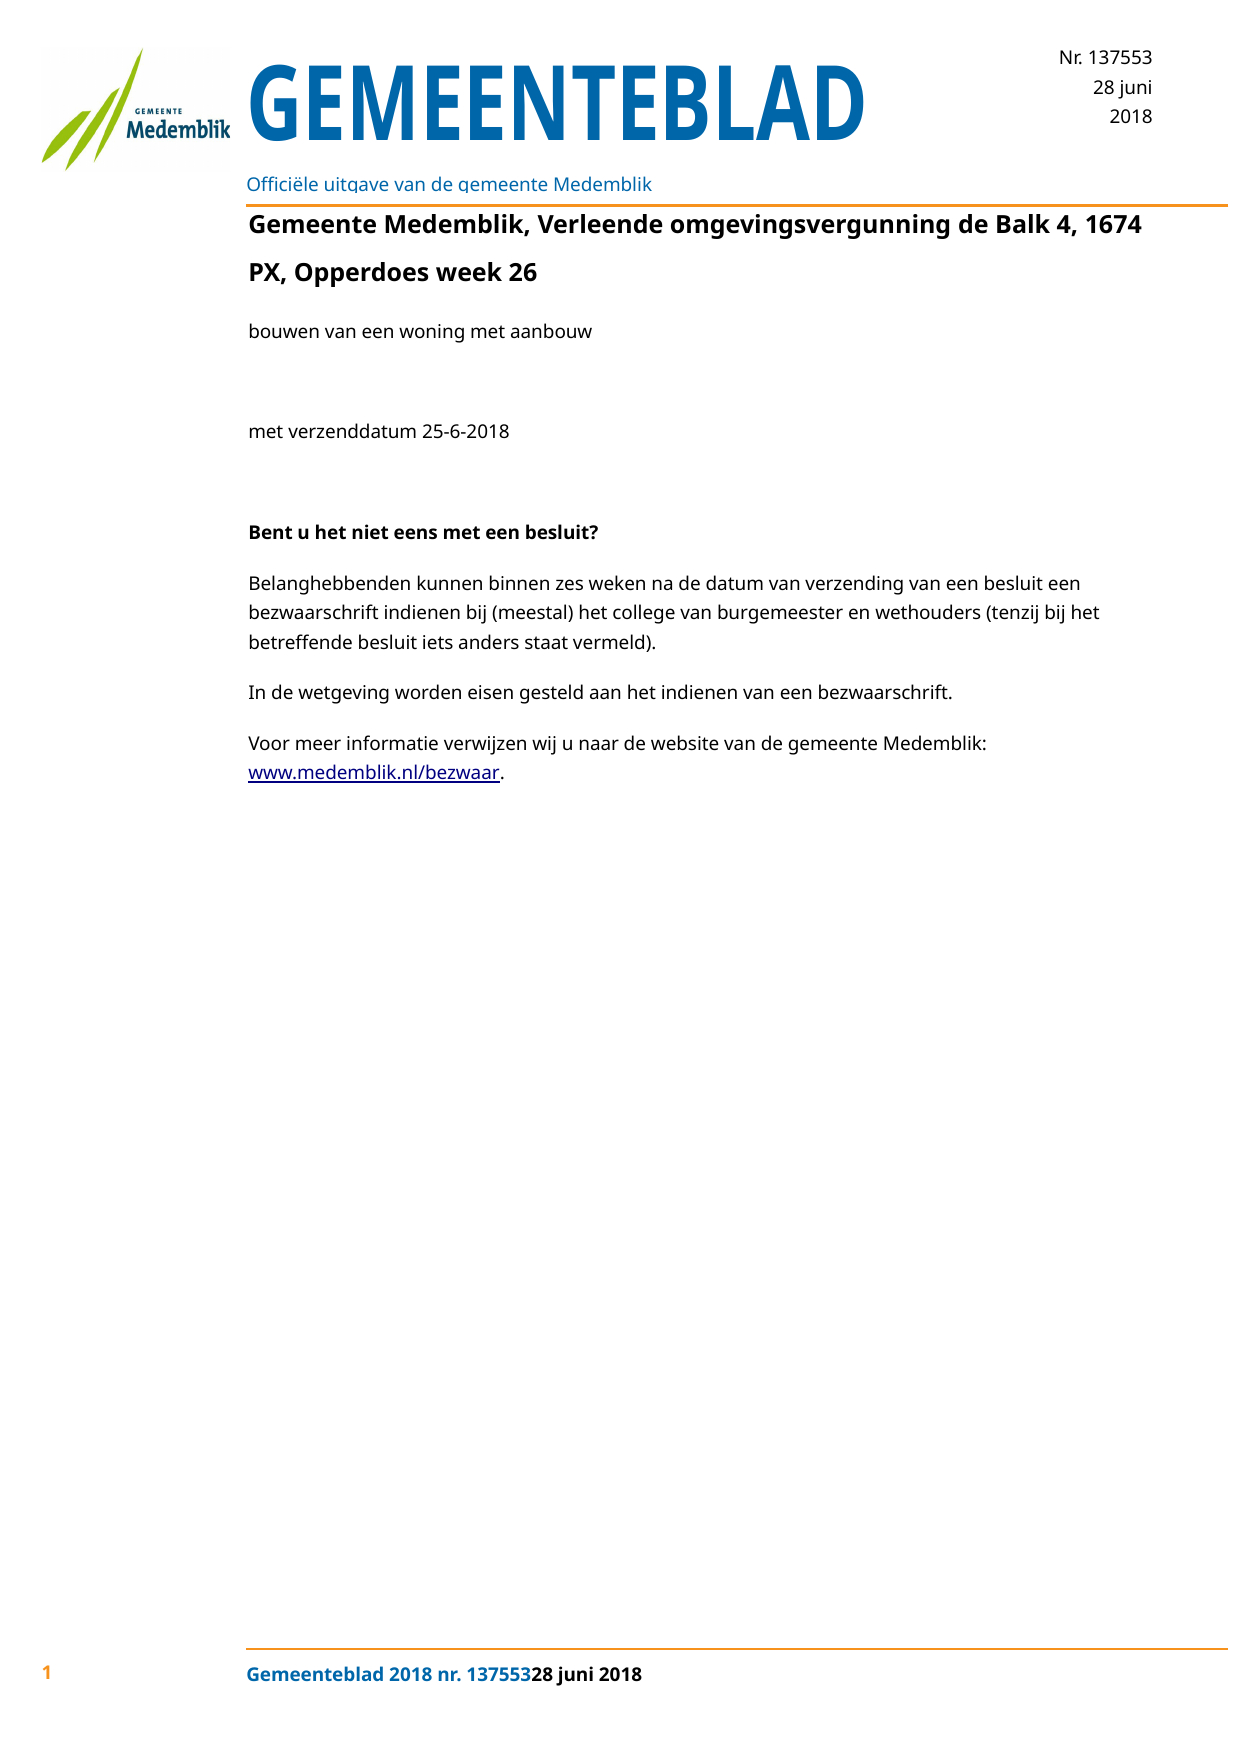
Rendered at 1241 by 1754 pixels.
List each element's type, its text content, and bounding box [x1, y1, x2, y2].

text Gemeente Medemblik, Verleende omgevingsvergunning de Balk 4, 1674 PX, Opperdoes week 26 [248, 207, 1152, 288]
picture [41, 47, 231, 172]
text Belanghebbenden kunnen binnen zes weken na de datum van verzending van een besluit een bezwaarschrift indienen bij (meestal) het college van burgemeester en wethouders (tenzij bij het betreffende besluit iets anders staat vermeld). [248, 570, 1152, 655]
text met verzenddatum 25-6-2018 [248, 419, 1152, 444]
text bouwen van een woning met aanbouw [248, 318, 1152, 344]
text Voor meer informatie verwijzen wij u naar de website van de gemeente Medemblik: www.medemblik.nl/bezwaar. [248, 730, 1152, 785]
text Bent u het niet eens met een besluit? [248, 519, 1152, 545]
text In de wetgeving worden eisen gesteld aan het indienen van een bezwaarschrift. [248, 679, 1152, 705]
